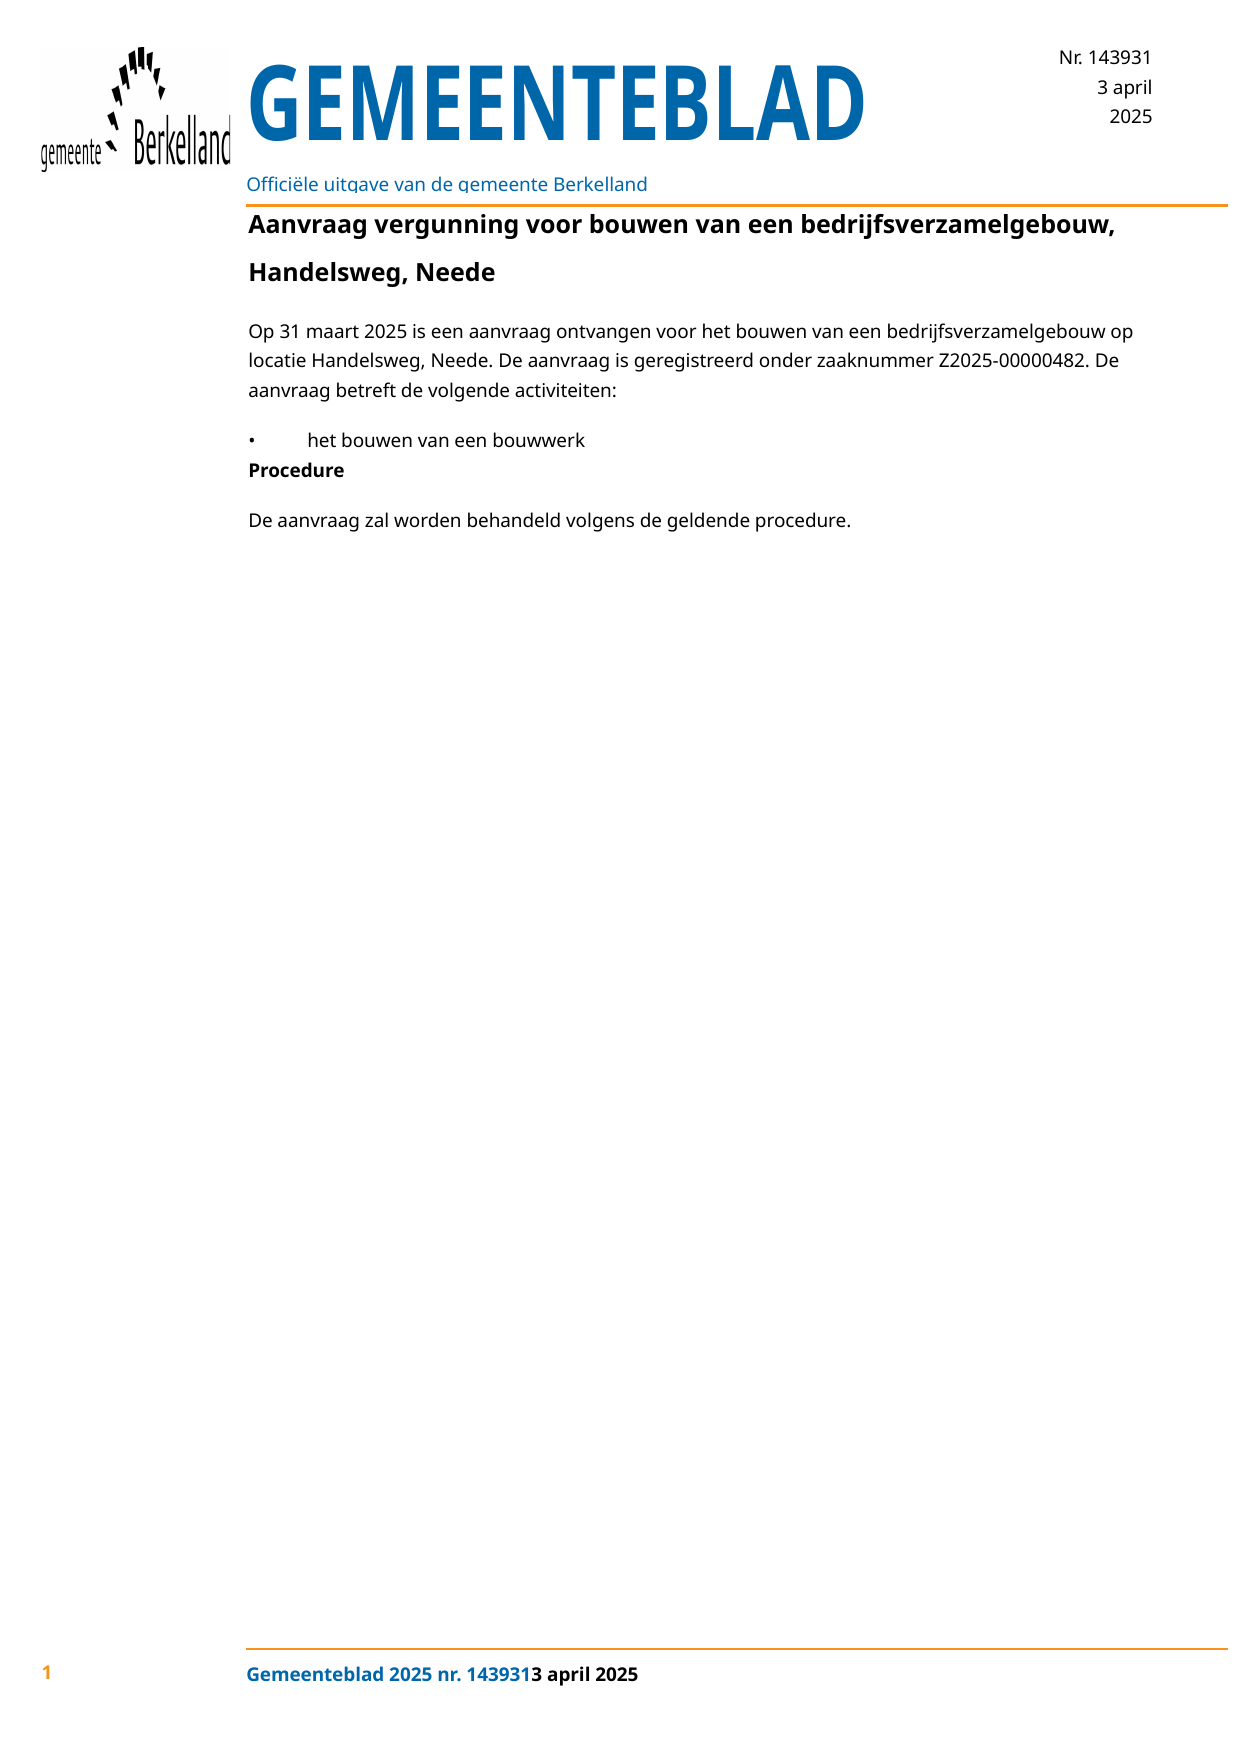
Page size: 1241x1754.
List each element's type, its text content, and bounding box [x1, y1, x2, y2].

text Op 31 maart 2025 is een aanvraag ontvangen voor het bouwen van een bedrijfsverzamelgebouw op locatie Handelsweg, Neede. De aanvraag is geregistreerd onder zaaknummer Z2025-00000482. De aanvraag betreft de volgende activiteiten: [248, 318, 1152, 403]
text Aanvraag vergunning voor bouwen van een bedrijfsverzamelgebouw, Handelsweg, Neede [248, 207, 1152, 288]
picture [41, 47, 231, 172]
text Procedure [248, 457, 1152, 483]
text De aanvraag zal worden behandeld volgens de geldende procedure. [248, 507, 1152, 533]
list het bouwen van een bouwwerk [248, 427, 1152, 453]
